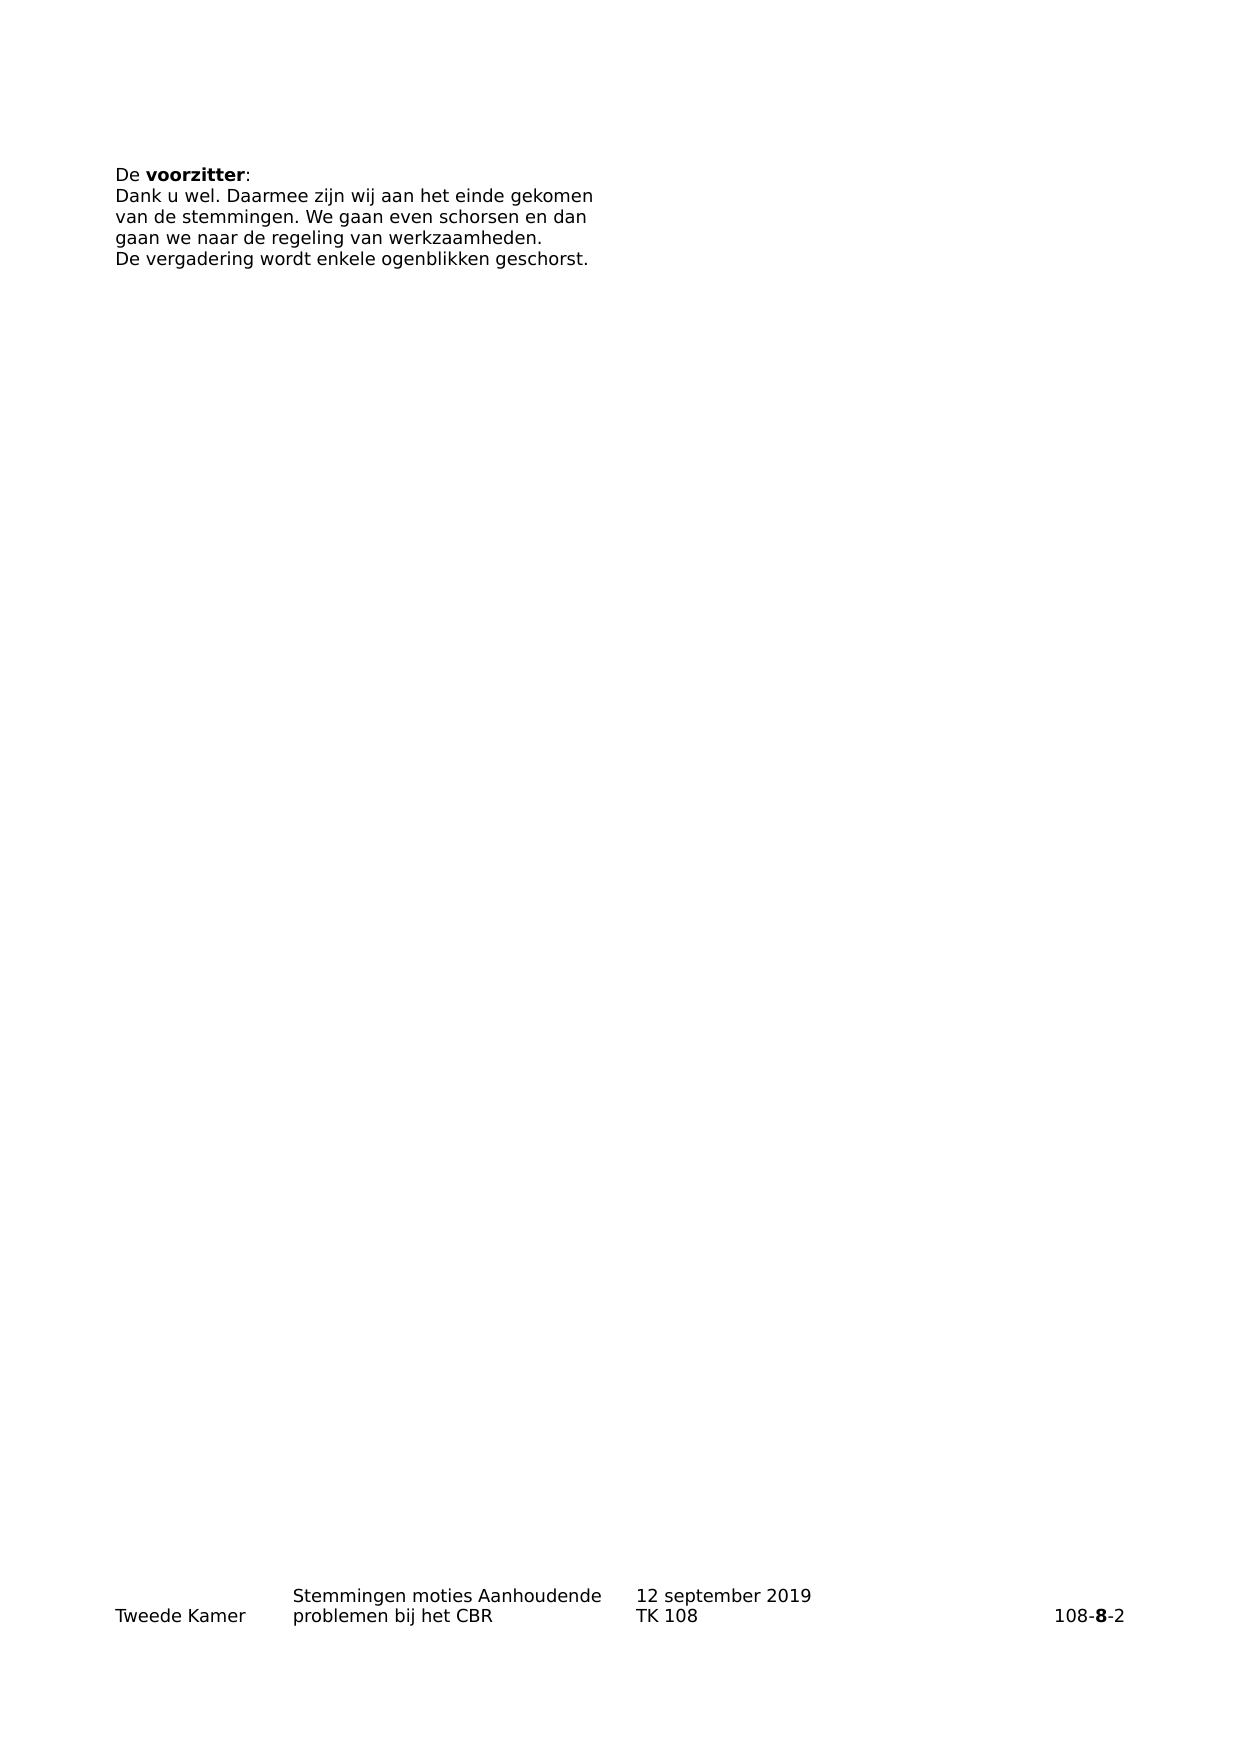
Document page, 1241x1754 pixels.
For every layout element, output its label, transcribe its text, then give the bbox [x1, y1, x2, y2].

text De vergadering wordt enkele ogenblikken geschorst. [115, 248, 605, 269]
text Dank u wel. Daarmee zijn wij aan het einde gekomen van de stemmingen. We gaan even schorsen en dan gaan we naar de regeling van werkzaamheden. [115, 186, 605, 248]
text De voorzitter: [115, 165, 605, 186]
